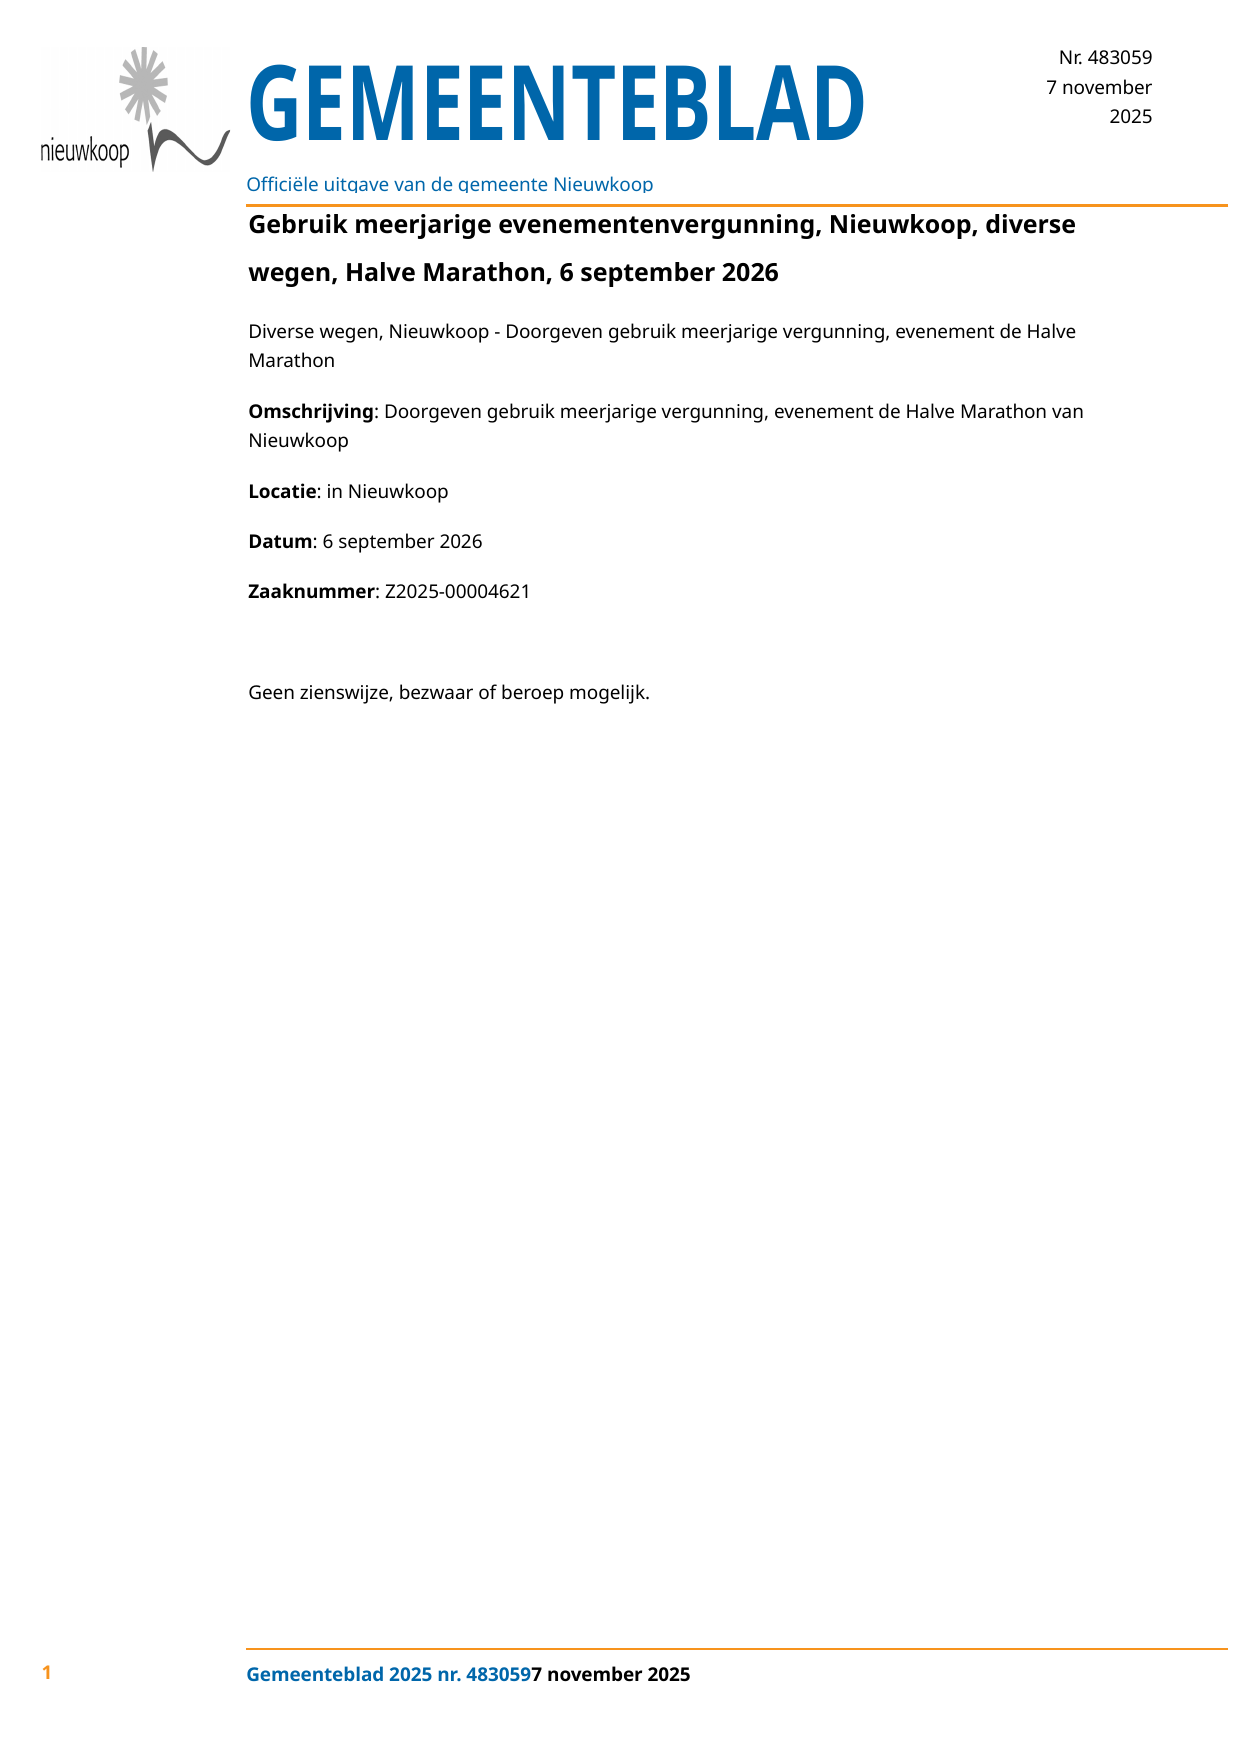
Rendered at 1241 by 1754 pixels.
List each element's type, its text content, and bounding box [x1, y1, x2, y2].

picture [41, 47, 231, 172]
text Diverse wegen, Nieuwkoop - Doorgeven gebruik meerjarige vergunning, evenement de Halve Marathon [248, 318, 1152, 373]
text Omschrijving: Doorgeven gebruik meerjarige vergunning, evenement de Halve Marathon van Nieuwkoop [248, 398, 1152, 453]
text Gebruik meerjarige evenementenvergunning, Nieuwkoop, diverse wegen, Halve Marathon, 6 september 2026 [248, 207, 1152, 288]
text Datum: 6 september 2026 [248, 528, 1152, 554]
text Locatie: in Nieuwkoop [248, 478, 1152, 504]
text Zaaknummer: Z2025-00004621 [248, 579, 1152, 604]
text Geen zienswijze, bezwaar of beroep mogelijk. [248, 679, 1152, 705]
